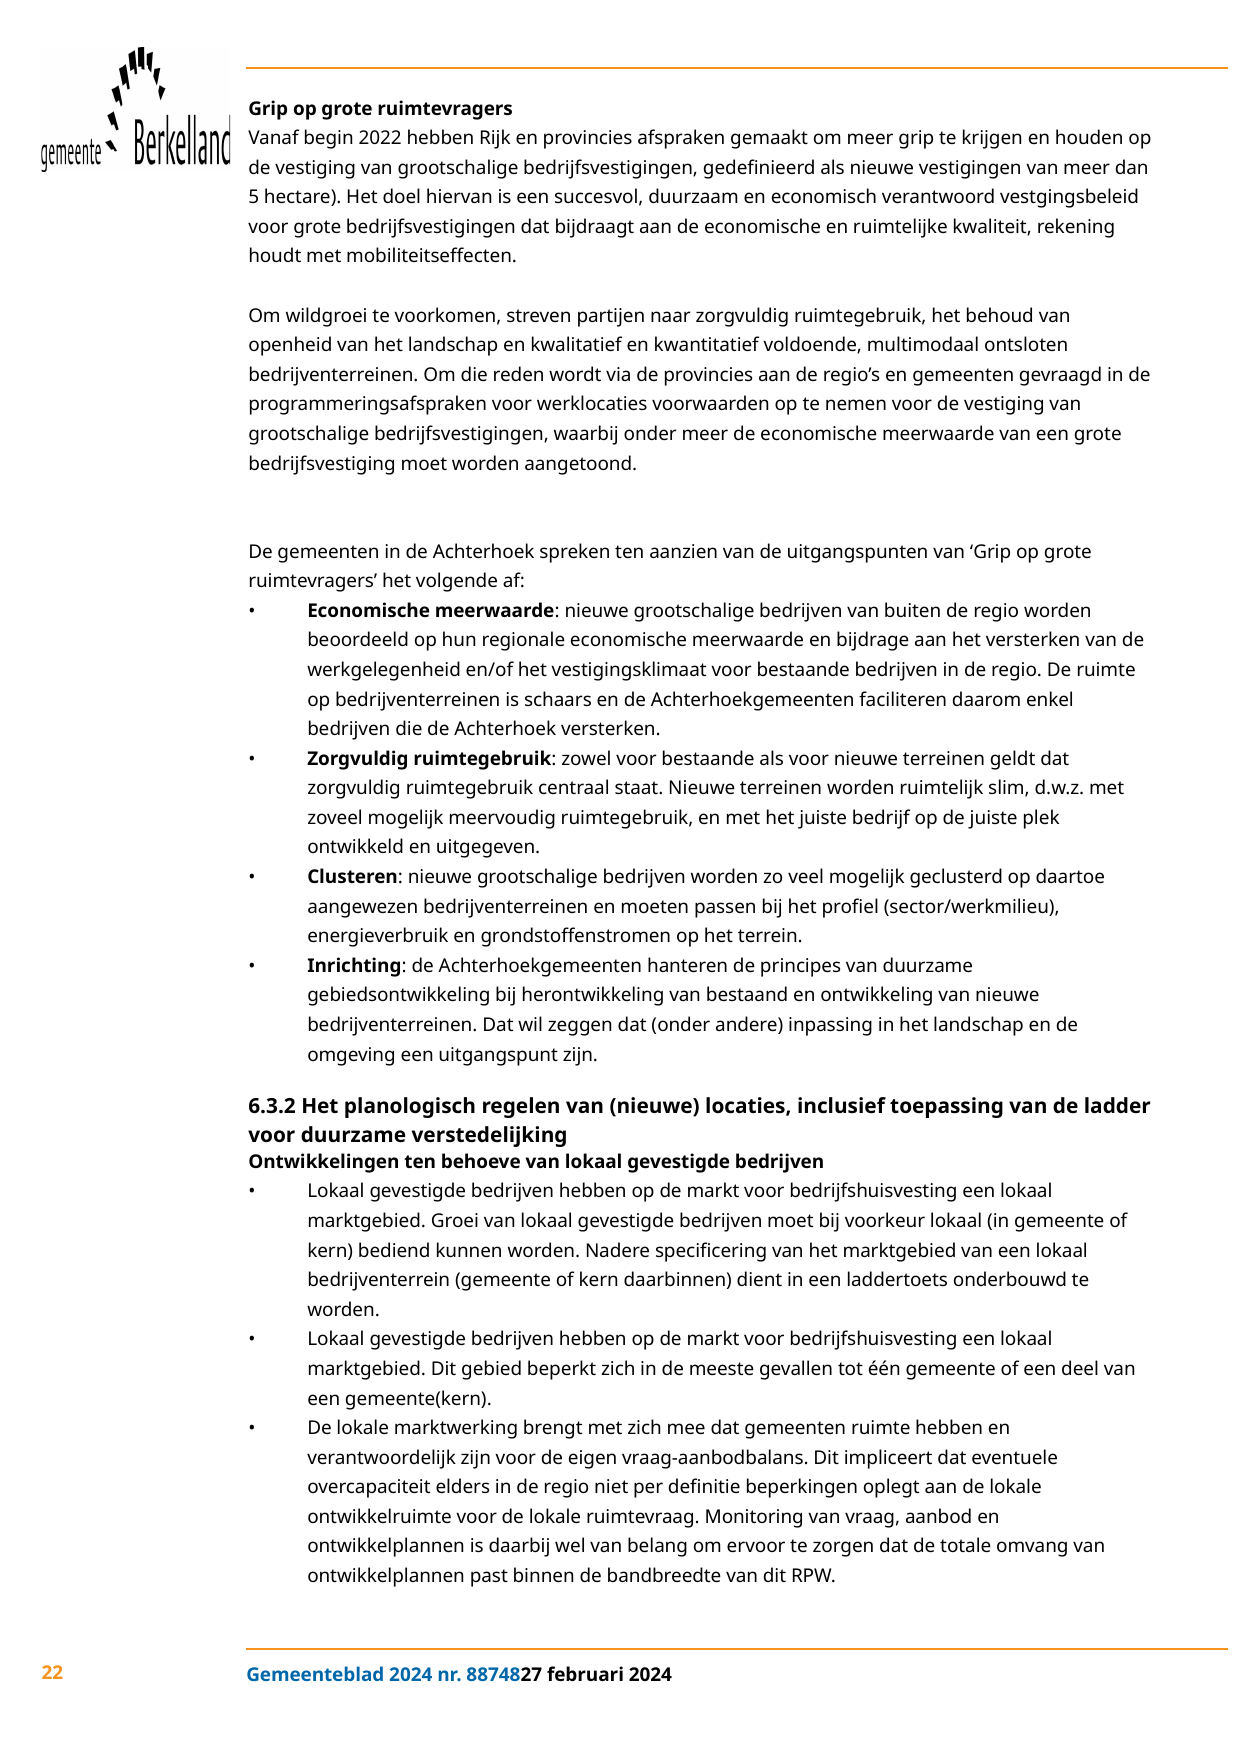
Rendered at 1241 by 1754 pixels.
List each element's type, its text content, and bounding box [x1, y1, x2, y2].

text Ontwikkelingen ten behoeve van lokaal gevestigde bedrijven [248, 1148, 1152, 1174]
list De lokale marktwerking brengt met zich mee dat gemeenten ruimte hebben en verantwoordelijk zijn voor de eigen vraag-aanbodbalans. Dit impliceert dat eventuele overcapaciteit elders in de regio niet per definitie beperkingen oplegt aan de lokale ontwikkelruimte voor de lokale ruimtevraag. Monitoring van vraag, aanbod en ontwikkelplannen is daarbij wel van belang om ervoor te zorgen dat de totale omvang van ontwikkelplannen past binnen de bandbreedte van dit RPW. [248, 1414, 1152, 1588]
picture [41, 47, 231, 172]
text 6.3.2 Het planologisch regelen van (nieuwe) locaties, inclusief toepassing van de ladder voor duurzame verstedelijking [248, 1091, 1152, 1148]
table_header Grip op grote ruimtevragers Vanaf begin 2022 hebben Rijk en provincies afspraken gemaakt om meer grip te krijgen en houden op de vestiging van grootschalige bedrijfsvestigingen, gedefinieerd als nieuwe vestigingen van meer dan 5 hectare). Het doel hiervan is een succesvol, duurzaam en economisch verantwoord vestgingsbeleid voor grote bedrijfsvestigingen dat bijdraagt aan de economische en ruimtelijke kwaliteit, rekening houdt met mobiliteitseffecten. Om wildgroei te voorkomen, streven partijen naar zorgvuldig ruimtegebruik, het behoud van openheid van het landschap en kwalitatief en kwantitatief voldoende, multimodaal ontsloten bedrijventerreinen. Om die reden wordt via de provincies aan de regio’s en gemeenten gevraagd in de programmeringsafspraken voor werklocaties voorwaarden op te nemen voor de vestiging van grootschalige bedrijfsvestigingen, waarbij onder meer de economische meerwaarde van een grote bedrijfsvestiging moet worden aangetoond. [248, 95, 1152, 476]
list Economische meerwaarde: nieuwe grootschalige bedrijven van buiten de regio worden beoordeeld op hun regionale economische meerwaarde en bijdrage aan het versterken van de werkgelegenheid en/of het vestigingsklimaat voor bestaande bedrijven in de regio. De ruimte op bedrijventerreinen is schaars en de Achterhoekgemeenten faciliteren daarom enkel bedrijven die de Achterhoek versterken. [248, 597, 1152, 741]
list Lokaal gevestigde bedrijven hebben op de markt voor bedrijfshuisvesting een lokaal marktgebied. Dit gebied beperkt zich in de meeste gevallen tot één gemeente of een deel van een gemeente(kern). [248, 1326, 1152, 1411]
text De gemeenten in de Achterhoek spreken ten aanzien van de uitgangspunten van ‘Grip op grote ruimtevragers’ het volgende af: [248, 538, 1152, 593]
list Clusteren: nieuwe grootschalige bedrijven worden zo veel mogelijk geclusterd op daartoe aangewezen bedrijventerreinen en moeten passen bij het profiel (sector/werkmilieu), energieverbruik en grondstoffenstromen op het terrein. [248, 863, 1152, 948]
list Inrichting: de Achterhoekgemeenten hanteren de principes van duurzame gebiedsontwikkeling bij herontwikkeling van bestaand en ontwikkeling van nieuwe bedrijventerreinen. Dat wil zeggen dat (onder andere) inpassing in het landschap en de omgeving een uitgangspunt zijn. [248, 952, 1152, 1067]
list Lokaal gevestigde bedrijven hebben op de markt voor bedrijfshuisvesting een lokaal marktgebied. Groei van lokaal gevestigde bedrijven moet bij voorkeur lokaal (in gemeente of kern) bediend kunnen worden. Nadere specificering van het marktgebied van een lokaal bedrijventerrein (gemeente of kern daarbinnen) dient in een laddertoets onderbouwd te worden. [248, 1178, 1152, 1322]
list Zorgvuldig ruimtegebruik: zowel voor bestaande als voor nieuwe terreinen geldt dat zorgvuldig ruimtegebruik centraal staat. Nieuwe terreinen worden ruimtelijk slim, d.w.z. met zoveel mogelijk meervoudig ruimtegebruik, en met het juiste bedrijf op de juiste plek ontwikkeld en uitgegeven. [248, 745, 1152, 859]
